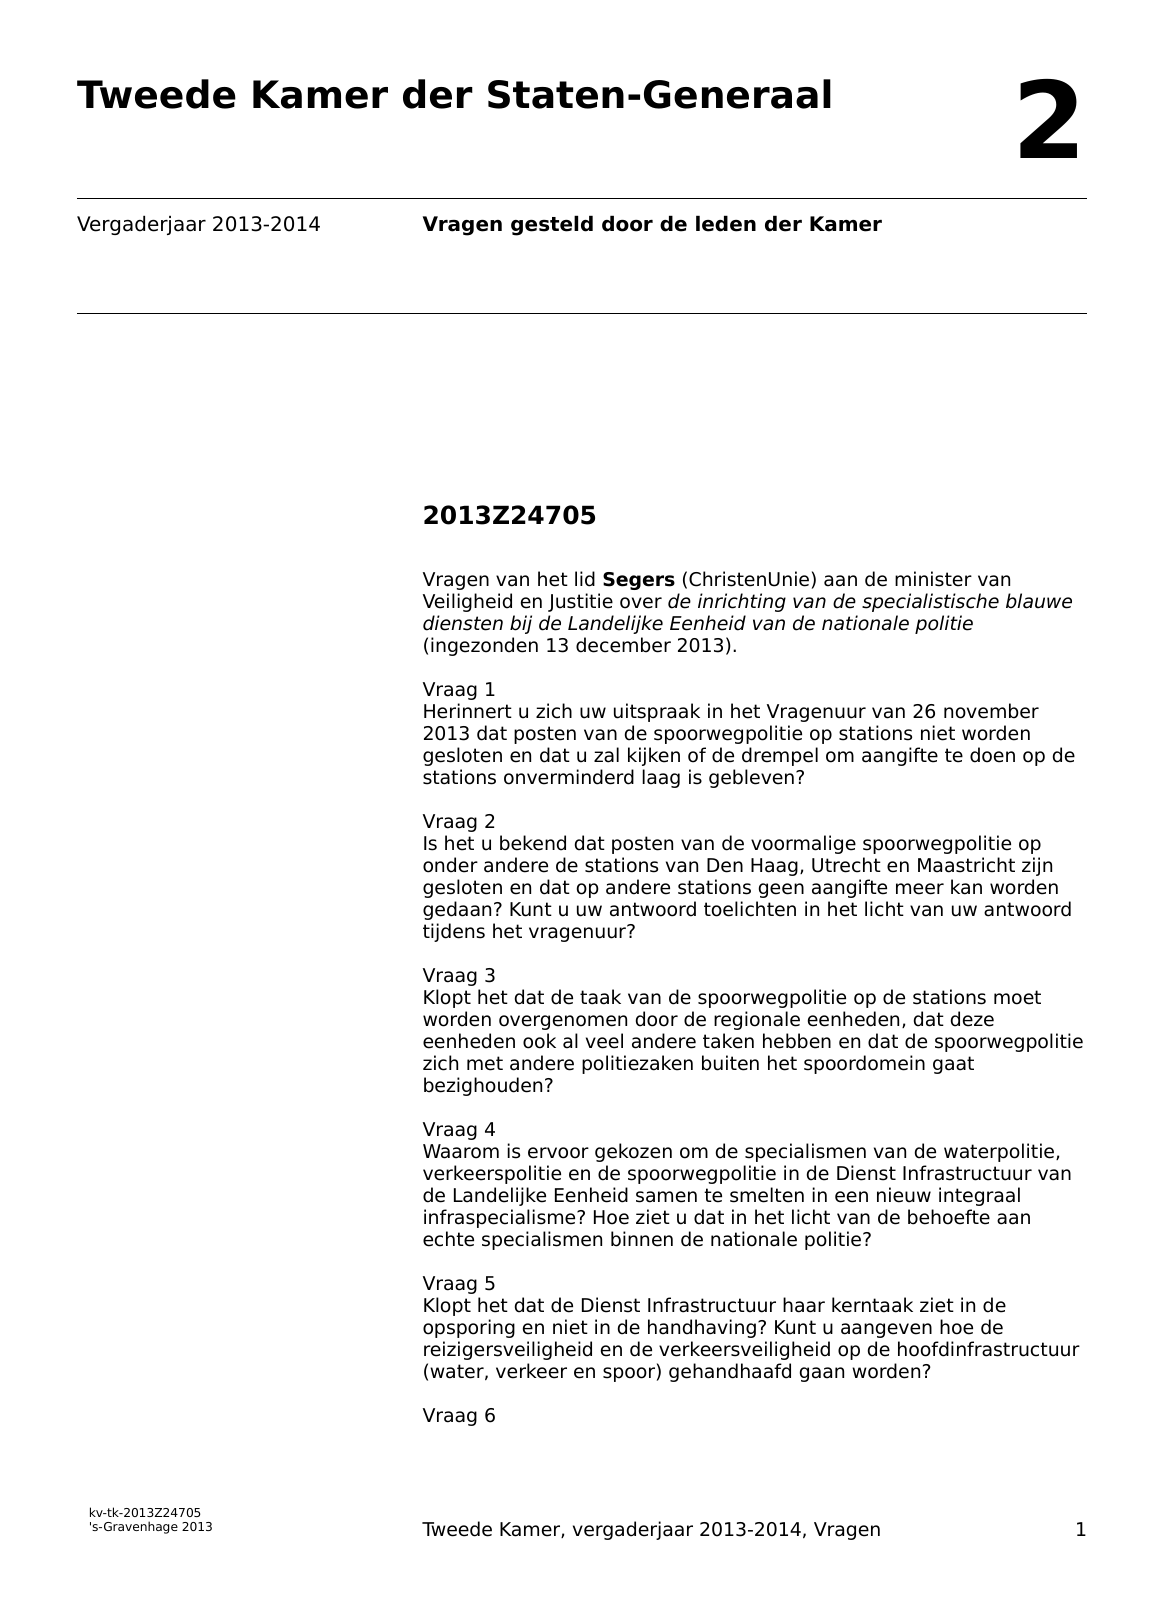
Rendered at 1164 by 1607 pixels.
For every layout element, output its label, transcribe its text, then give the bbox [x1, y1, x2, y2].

text Herinnert u zich uw uitspraak in het Vragenuur van 26 november 2013 dat posten van de spoorwegpolitie op stations niet worden gesloten en dat u zal kijken of de drempel om aangifte te doen op de stations onverminderd laag is gebleven? [422, 701, 1087, 789]
text Vraag 3 [422, 965, 1087, 987]
table_cell Vragen gesteld door de leden der Kamer [422, 199, 1087, 313]
text Vragen van het lid Segers (ChristenUnie) aan de minister van Veiligheid en Justitie over de inrichting van de specialistische blauwe diensten bij de Landelijke Eenheid van de nationale politie (ingezonden 13 december 2013). [422, 569, 1087, 657]
text Waarom is ervoor gekozen om de specialismen van de waterpolitie, verkeerspolitie en de spoorwegpolitie in de Dienst Infrastructuur van de Landelijke Eenheid samen te smelten in een nieuw integraal infraspecialisme? Hoe ziet u dat in het licht van de behoefte aan echte specialismen binnen de nationale politie? [422, 1141, 1087, 1251]
text Klopt het dat de taak van de spoorwegpolitie op de stations moet worden overgenomen door de regionale eenheden, dat deze eenheden ook al veel andere taken hebben en dat de spoorwegpolitie zich met andere politiezaken buiten het spoordomein gaat bezighouden? [422, 987, 1087, 1097]
table_header Tweede Kamer der Staten-Generaal [77, 59, 886, 198]
table_cell Vergaderjaar 2013-2014 [77, 199, 422, 313]
text kv-tk-2013Z24705 [88, 1506, 323, 1520]
text 's-Gravenhage 2013 [88, 1520, 323, 1534]
text Vraag 4 [422, 1119, 1087, 1141]
text Vraag 6 [422, 1405, 1087, 1427]
table_header 2 [886, 59, 1087, 198]
text Vraag 5 [422, 1273, 1087, 1295]
text Vraag 2 [422, 811, 1087, 833]
text Is het u bekend dat posten van de voormalige spoorwegpolitie op onder andere de stations van Den Haag, Utrecht en Maastricht zijn gesloten en dat op andere stations geen aangifte meer kan worden gedaan? Kunt u uw antwoord toelichten in het licht van uw antwoord tijdens het vragenuur? [422, 833, 1087, 943]
text Klopt het dat de Dienst Infrastructuur haar kerntaak ziet in de opsporing en niet in de handhaving? Kunt u aangeven hoe de reizigersveiligheid en de verkeersveiligheid op de hoofdinfrastructuur (water, verkeer en spoor) gehandhaafd gaan worden? [422, 1295, 1087, 1383]
text 2013Z24705 [422, 501, 1087, 531]
text Vraag 1 [422, 679, 1087, 701]
